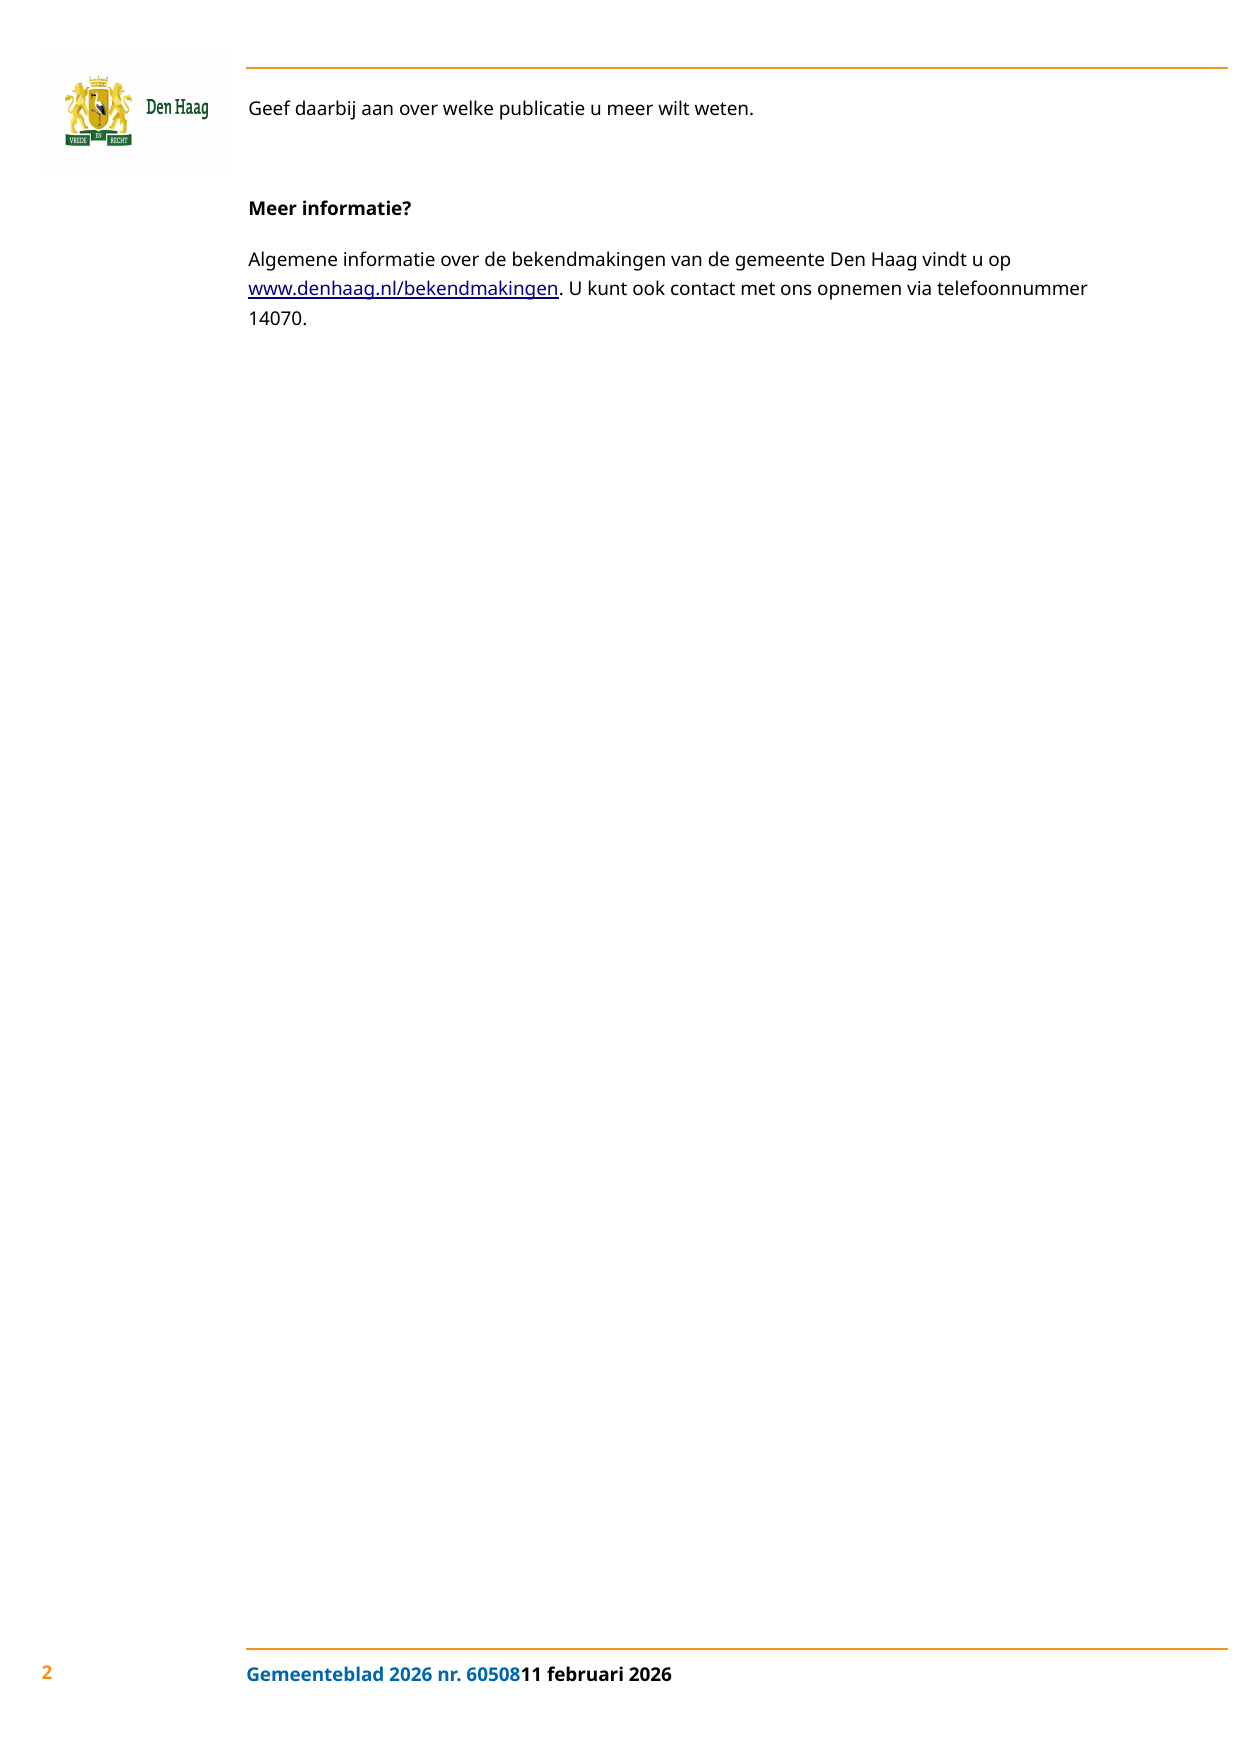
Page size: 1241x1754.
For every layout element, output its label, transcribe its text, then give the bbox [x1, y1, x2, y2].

text Geef daarbij aan over welke publicatie u meer wilt weten. [248, 95, 1152, 121]
text Meer informatie? [248, 196, 1152, 221]
picture [41, 47, 231, 172]
text Algemene informatie over de bekendmakingen van de gemeente Den Haag vindt u op www.denhaag.nl/bekendmakingen. U kunt ook contact met ons opnemen via telefoonnummer 14070. [248, 246, 1152, 331]
